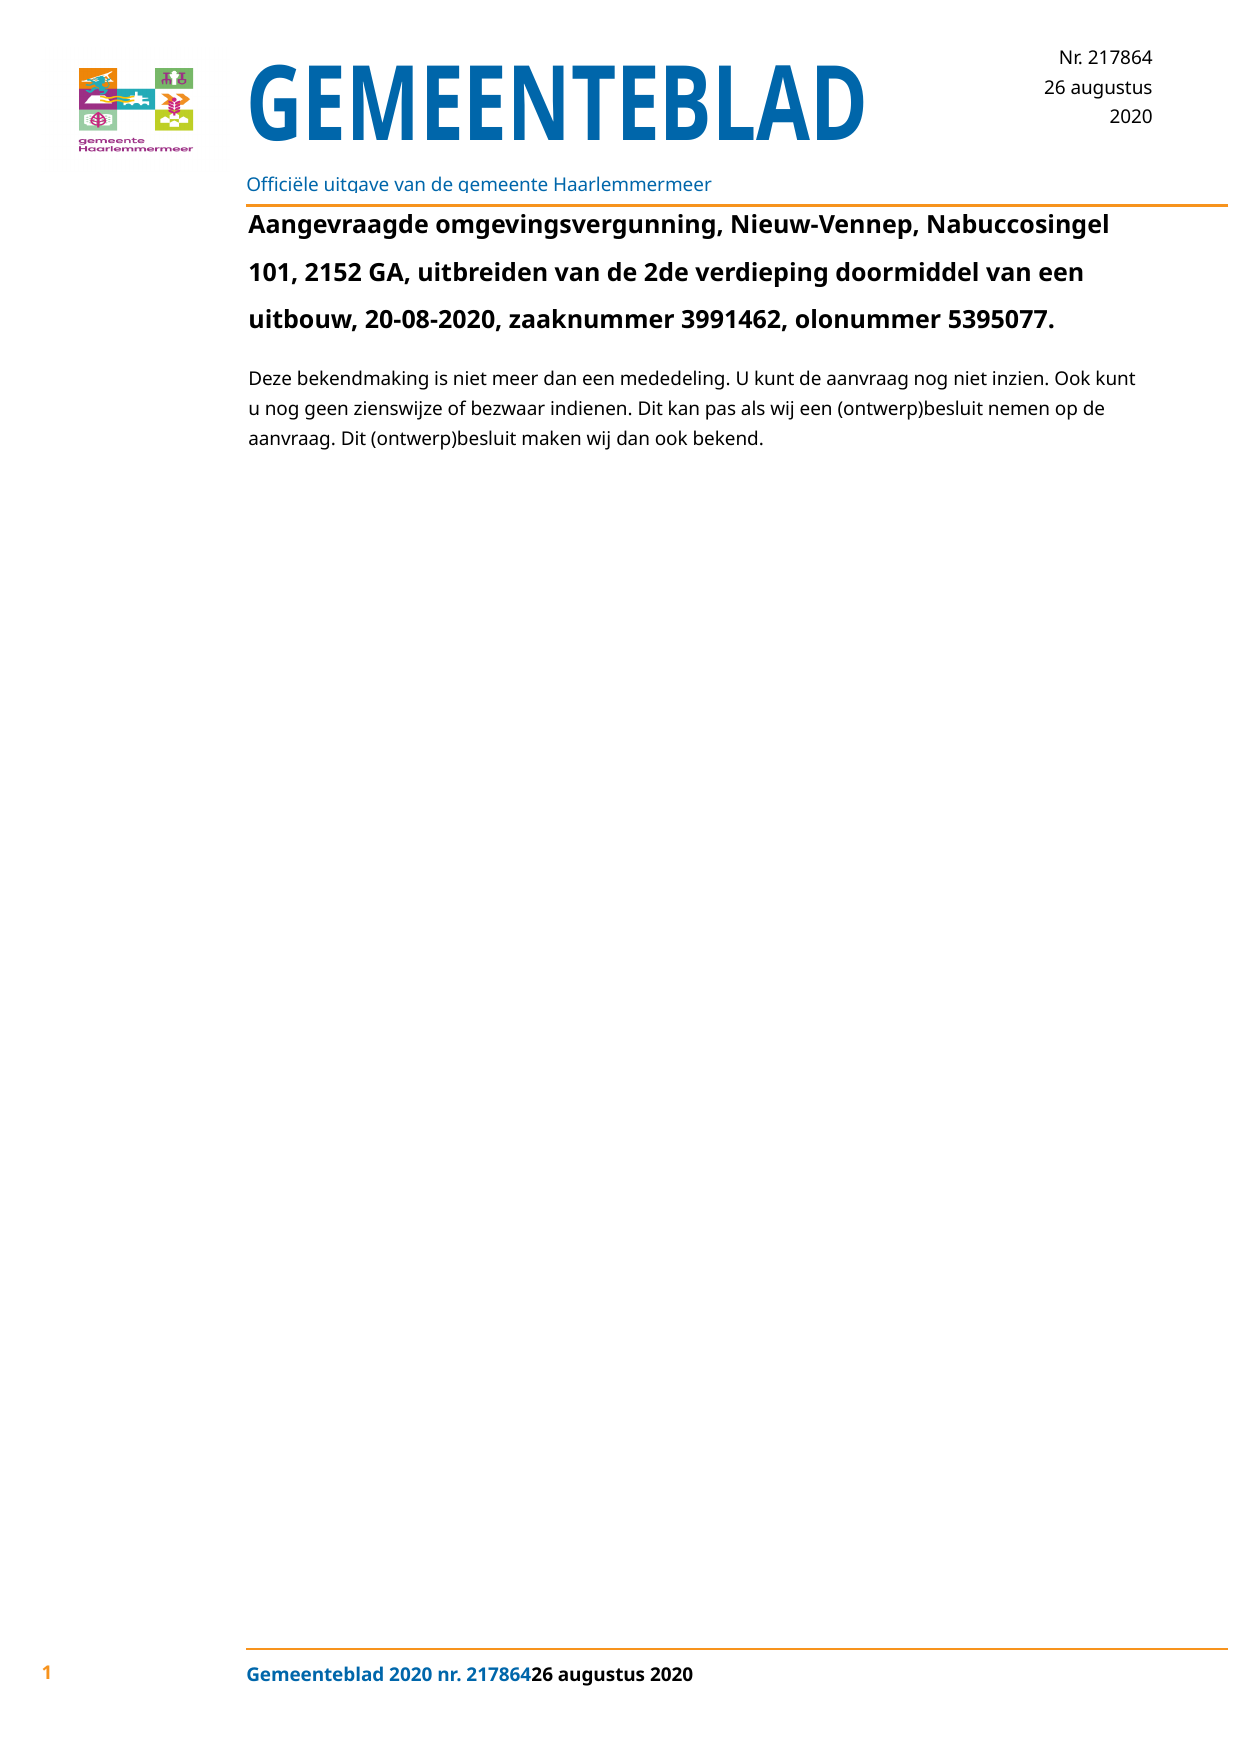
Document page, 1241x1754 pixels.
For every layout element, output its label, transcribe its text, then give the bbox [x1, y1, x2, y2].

picture [41, 47, 231, 172]
text Deze bekendmaking is niet meer dan een mededeling. U kunt de aanvraag nog niet inzien. Ook kunt u nog geen zienswijze of bezwaar indienen. Dit kan pas als wij een (ontwerp)besluit nemen op de aanvraag. Dit (ontwerp)besluit maken wij dan ook bekend. [248, 366, 1152, 450]
text Aangevraagde omgevingsvergunning, Nieuw-Vennep, Nabuccosingel 101, 2152 GA, uitbreiden van de 2de verdieping doormiddel van een uitbouw, 20-08-2020, zaaknummer 3991462, olonummer 5395077. [248, 207, 1152, 336]
